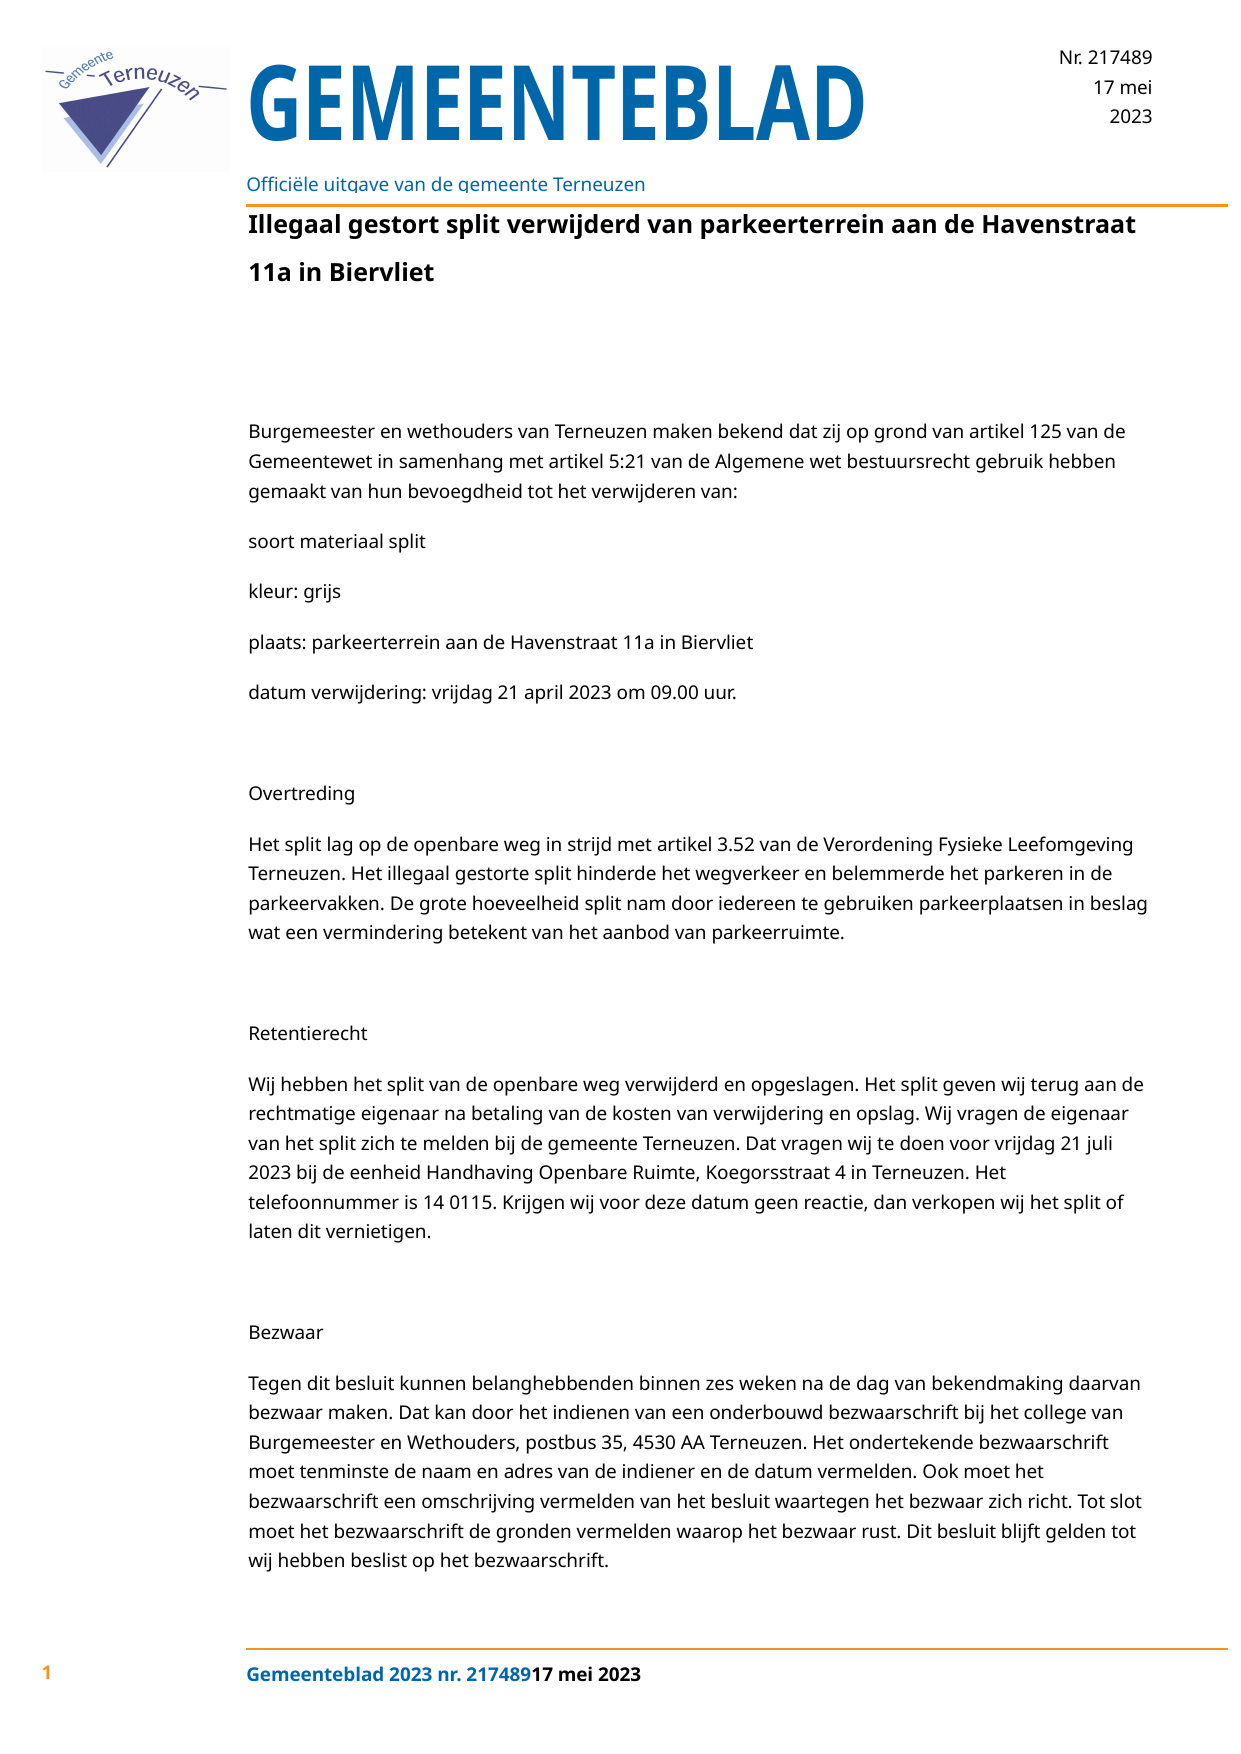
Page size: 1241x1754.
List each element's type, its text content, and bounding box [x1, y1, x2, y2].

text datum verwijdering: vrijdag 21 april 2023 om 09.00 uur. [248, 679, 1152, 705]
text kleur: grijs [248, 579, 1152, 604]
text Het split lag op de openbare weg in strijd met artikel 3.52 van de Verordening Fysieke Leefomgeving Terneuzen. Het illegaal gestorte split hinderde het wegverkeer en belemmerde het parkeren in de parkeervakken. De grote hoeveelheid split nam door iedereen te gebruiken parkeerplaatsen in beslag wat een vermindering betekent van het aanbod van parkeerruimte. [248, 831, 1152, 945]
text soort materiaal split [248, 528, 1152, 554]
text Overtreding [248, 780, 1152, 806]
text Tegen dit besluit kunnen belanghebbenden binnen zes weken na de dag van bekendmaking daarvan bezwaar maken. Dat kan door het indienen van een onderbouwd bezwaarschrift bij het college van Burgemeester en Wethouders, postbus 35, 4530 AA Terneuzen. Het ondertekende bezwaarschrift moet tenminste de naam en adres van de indiener en de datum vermelden. Ook moet het bezwaarschrift een omschrijving vermelden van het besluit waartegen het bezwaar zich richt. Tot slot moet het bezwaarschrift de gronden vermelden waarop het bezwaar rust. Dit besluit blijft gelden tot wij hebben beslist op het bezwaarschrift. [248, 1370, 1152, 1573]
text Wij hebben het split van de openbare weg verwijderd en opgeslagen. Het split geven wij terug aan de rechtmatige eigenaar na betaling van de kosten van verwijdering en opslag. Wij vragen de eigenaar van het split zich te melden bij de gemeente Terneuzen. Dat vragen wij te doen voor vrijdag 21 juli 2023 bij de eenheid Handhaving Openbare Ruimte, Koegorsstraat 4 in Terneuzen. Het telefoonnummer is 14 0115. Krijgen wij voor deze datum geen reactie, dan verkopen wij het split of laten dit vernietigen. [248, 1071, 1152, 1244]
text Bezwaar [248, 1319, 1152, 1345]
text Illegaal gestort split verwijderd van parkeerterrein aan de Havenstraat 11a in Biervliet [248, 207, 1152, 288]
text Retentierecht [248, 1020, 1152, 1046]
picture [41, 47, 231, 172]
text Burgemeester en wethouders van Terneuzen maken bekend dat zij op grond van artikel 125 van de Gemeentewet in samenhang met artikel 5:21 van de Algemene wet bestuursrecht gebruik hebben gemaakt van hun bevoegdheid tot het verwijderen van: [248, 419, 1152, 504]
text plaats: parkeerterrein aan de Havenstraat 11a in Biervliet [248, 629, 1152, 655]
